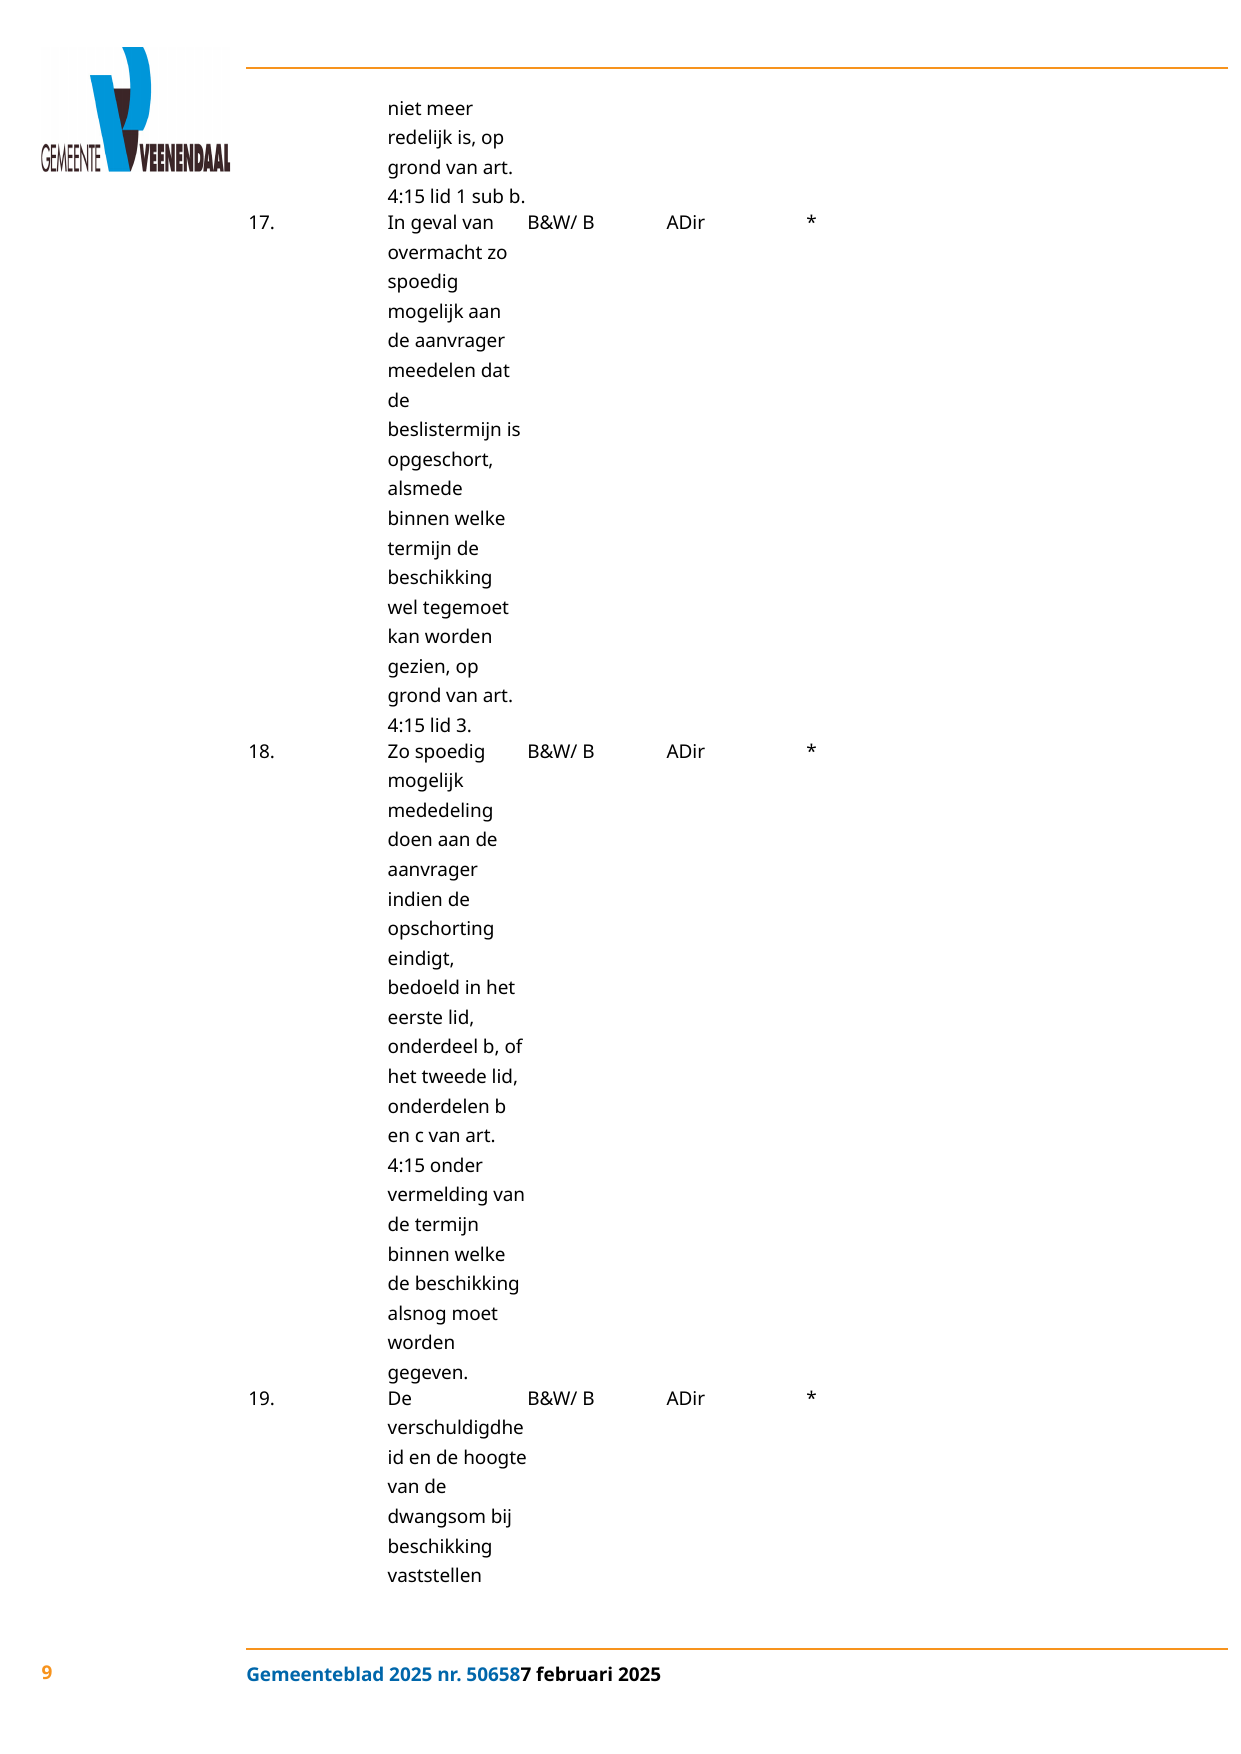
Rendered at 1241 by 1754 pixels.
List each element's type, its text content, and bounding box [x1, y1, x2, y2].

table_cell In geval van overmacht zo spoedig mogelijk aan de aanvrager meedelen dat de beslistermijn is opgeschort, alsmede binnen welke termijn de beschikking wel tegemoet kan worden gezien, op grond van art. 4:15 lid 3. [388, 209, 527, 738]
table_cell [248, 209, 387, 738]
table_cell [945, 1385, 1152, 1588]
table_cell [248, 738, 387, 1385]
table_cell [945, 738, 1152, 1385]
table_cell Zo spoedig mogelijk mededeling doen aan de aanvrager indien de opschorting eindigt, bedoeld in het eerste lid, onderdeel b, of het tweede lid, onderdelen b en c van art. 4:15 onder vermelding van de termijn binnen welke de beschikking alsnog moet worden gegeven. [388, 738, 527, 1385]
table_cell ADir [666, 209, 806, 738]
table_cell [527, 95, 666, 209]
table_cell [666, 95, 806, 209]
table_cell B&W/ B [527, 1385, 666, 1588]
table_cell B&W/ B [527, 738, 666, 1385]
picture [123, 47, 231, 172]
table_cell * [806, 738, 945, 1385]
table_cell [945, 209, 1152, 738]
table_cell niet meer redelijk is, op grond van art. 4:15 lid 1 sub b. [388, 95, 527, 209]
table_cell [248, 1385, 387, 1588]
table_cell De verschuldigdheid en de hoogte van de dwangsom bij beschikking vaststellen [388, 1385, 527, 1588]
table_cell * [806, 209, 945, 738]
picture [41, 47, 130, 172]
table_cell * [806, 1385, 945, 1588]
table_cell B&W/ B [527, 209, 666, 738]
table_cell [945, 95, 1152, 209]
table_cell [248, 95, 387, 209]
table_cell ADir [666, 738, 806, 1385]
table_cell ADir [666, 1385, 806, 1588]
table_cell [806, 95, 945, 209]
